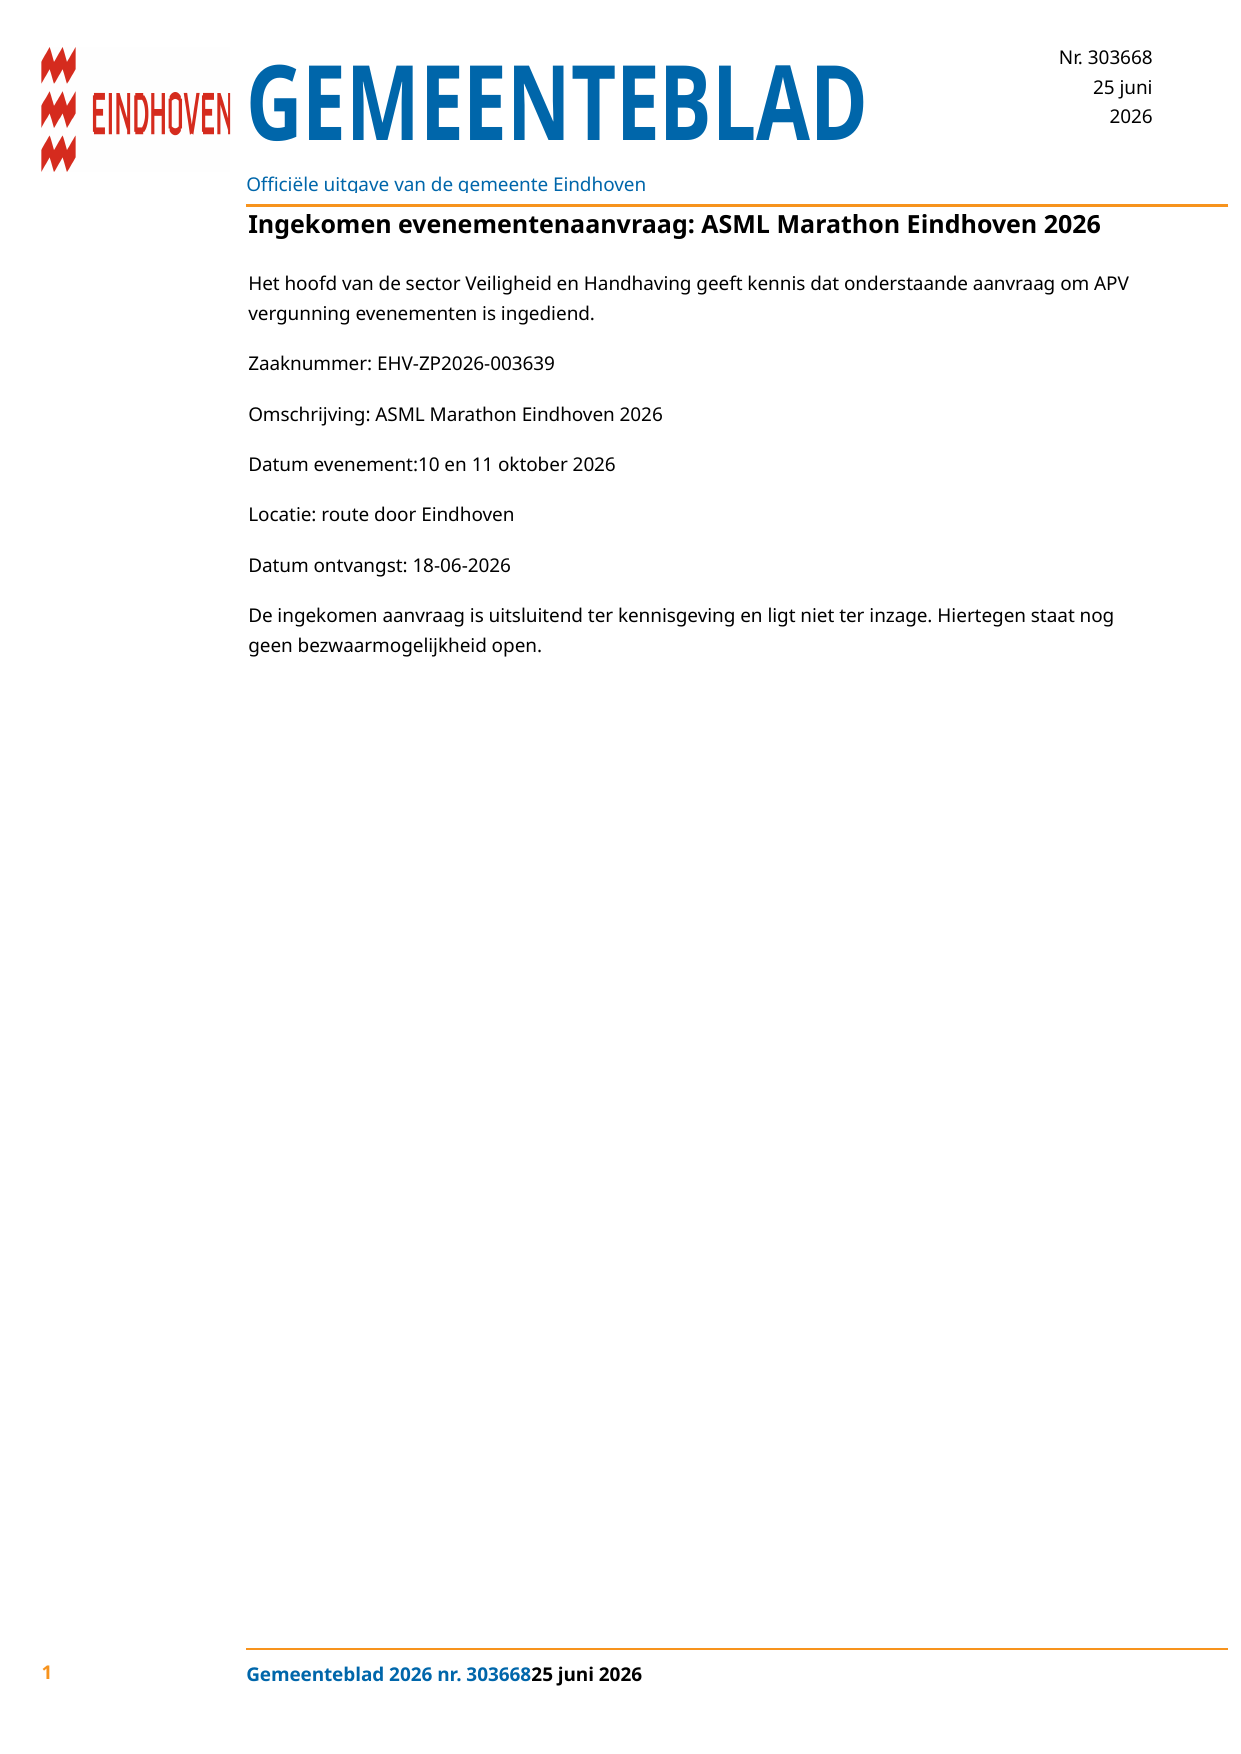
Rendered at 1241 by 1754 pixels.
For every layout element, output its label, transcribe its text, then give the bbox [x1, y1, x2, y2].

text Datum evenement:10 en 11 oktober 2026 [248, 451, 1152, 477]
text Ingekomen evenementenaanvraag: ASML Marathon Eindhoven 2026 [248, 207, 1152, 241]
text De ingekomen aanvraag is uitsluitend ter kennisgeving en ligt niet ter inzage. Hiertegen staat nog geen bezwaarmogelijkheid open. [248, 602, 1152, 658]
text Datum ontvangst: 18-06-2026 [248, 552, 1152, 578]
picture [41, 47, 231, 172]
text Het hoofd van de sector Veiligheid en Handhaving geeft kennis dat onderstaande aanvraag om APV vergunning evenementen is ingediend. [248, 270, 1152, 326]
text Omschrijving: ASML Marathon Eindhoven 2026 [248, 401, 1152, 426]
text Locatie: route door Eindhoven [248, 502, 1152, 527]
text Zaaknummer: EHV-ZP2026-003639 [248, 350, 1152, 376]
